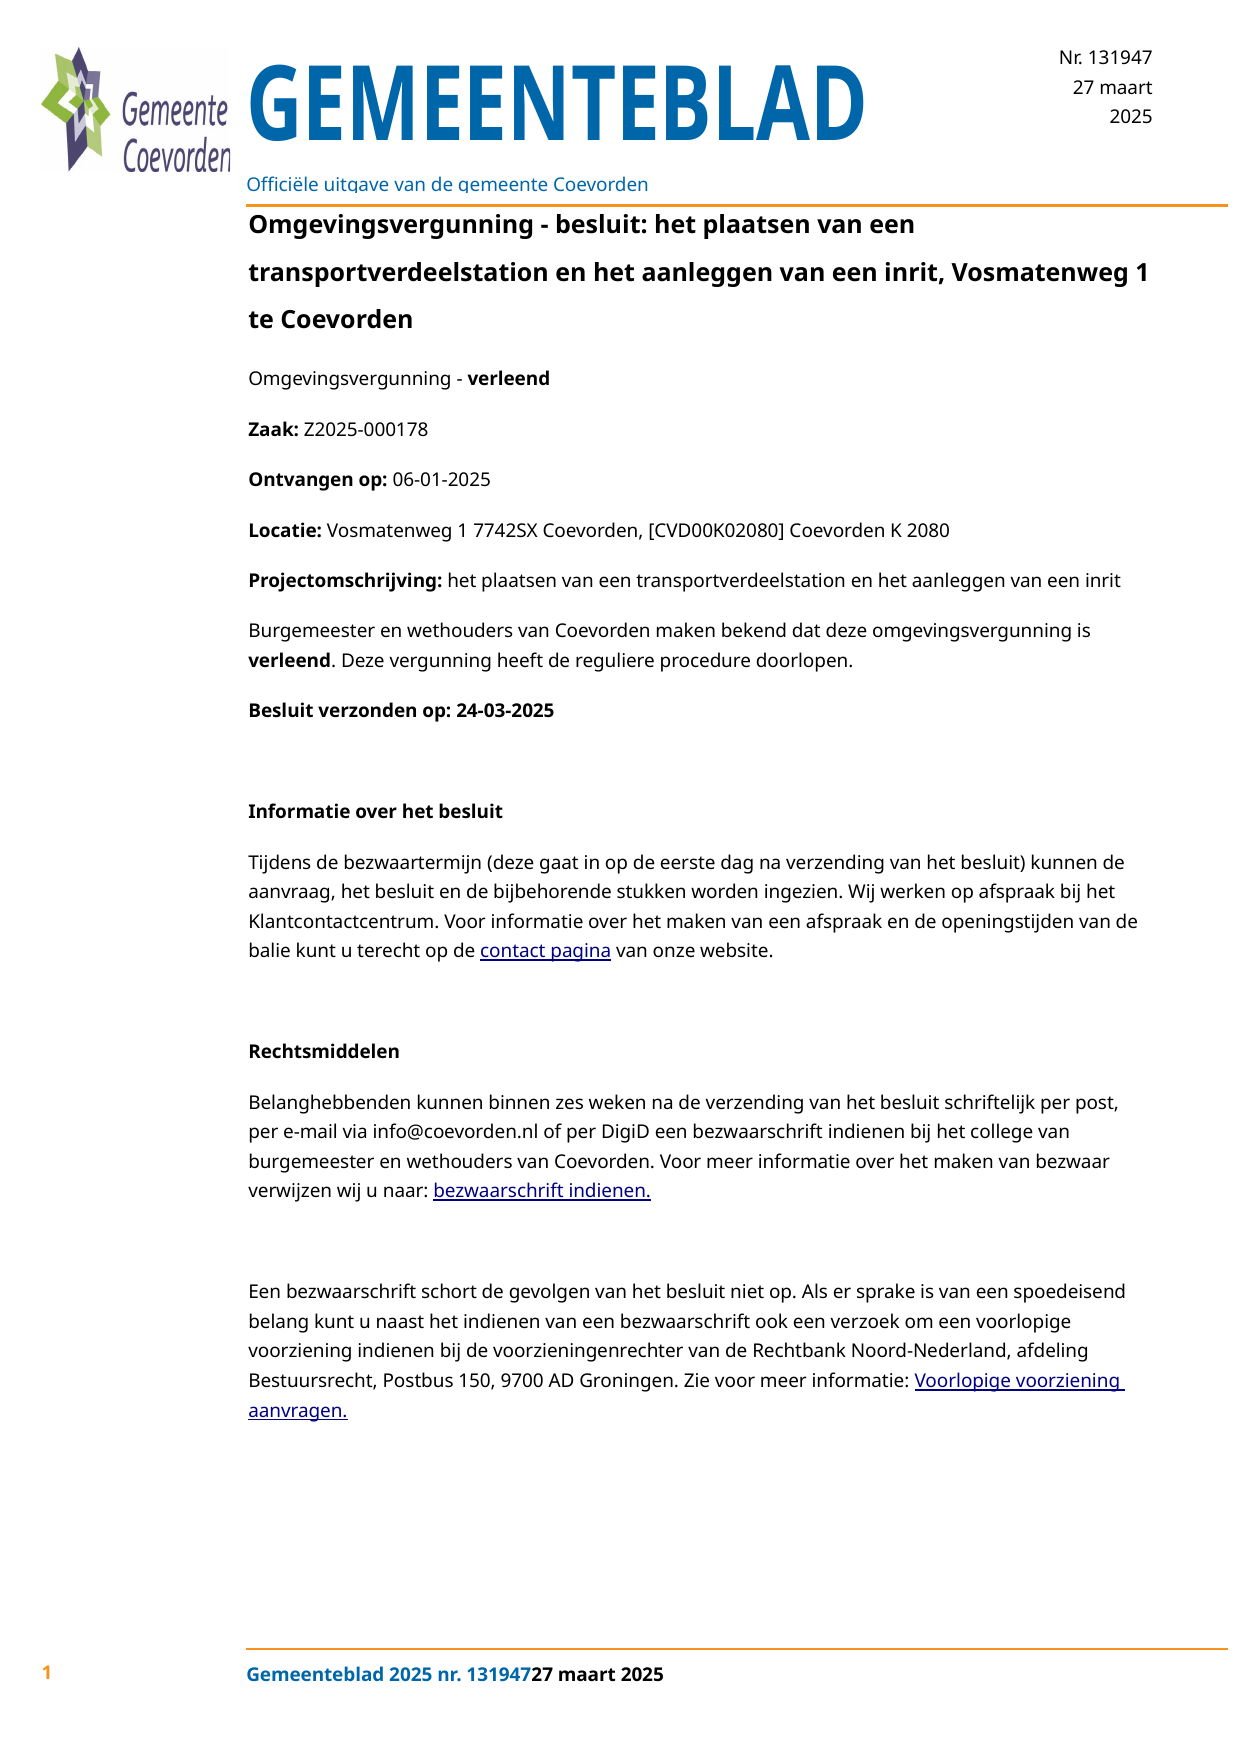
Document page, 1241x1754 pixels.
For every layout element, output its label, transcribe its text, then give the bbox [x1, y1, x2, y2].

text Informatie over het besluit [248, 798, 1152, 824]
text Locatie: Vosmatenweg 1 7742SX Coevorden, [CVD00K02080] Coevorden K 2080 [248, 517, 1152, 542]
text Burgemeester en wethouders van Coevorden maken bekend dat deze omgevingsvergunning is verleend. Deze vergunning heeft de reguliere procedure doorlopen. [248, 618, 1152, 673]
text Ontvangen op: 06-01-2025 [248, 466, 1152, 492]
text Tijdens de bezwaartermijn (deze gaat in op de eerste dag na verzending van het besluit) kunnen de aanvraag, het besluit en de bijbehorende stukken worden ingezien. Wij werken op afspraak bij het Klantcontactcentrum. Voor informatie over het maken van een afspraak en de openingstijden van de balie kunt u terecht op de contact pagina van onze website. [248, 849, 1152, 963]
text Rechtsmiddelen [248, 1038, 1152, 1064]
text Belanghebbenden kunnen binnen zes weken na de verzending van het besluit schriftelijk per post, per e-mail via info@coevorden.nl of per DigiD een bezwaarschrift indienen bij het college van burgemeester en wethouders van Coevorden. Voor meer informatie over het maken van bezwaar verwijzen wij u naar: bezwaarschrift indienen. [248, 1089, 1152, 1203]
text Een bezwaarschrift schort de gevolgen van het besluit niet op. Als er sprake is van een spoedeisend belang kunt u naast het indienen van een bezwaarschrift ook een verzoek om een voorlopige voorziening indienen bij de voorzieningenrechter van de Rechtbank Noord-Nederland, afdeling Bestuursrecht, Postbus 150, 9700 AD Groningen. Zie voor meer informatie: Voorlopige voorziening aanvragen. [248, 1278, 1152, 1422]
text Zaak: Z2025-000178 [248, 416, 1152, 442]
text Omgevingsvergunning - verleend [248, 366, 1152, 391]
text Projectomschrijving: het plaatsen van een transportverdeelstation en het aanleggen van een inrit [248, 567, 1152, 593]
picture [41, 47, 231, 172]
text Omgevingsvergunning - besluit: het plaatsen van een transportverdeelstation en het aanleggen van een inrit, Vosmatenweg 1 te Coevorden [248, 207, 1152, 336]
text Besluit verzonden op: 24-03-2025 [248, 698, 1152, 723]
